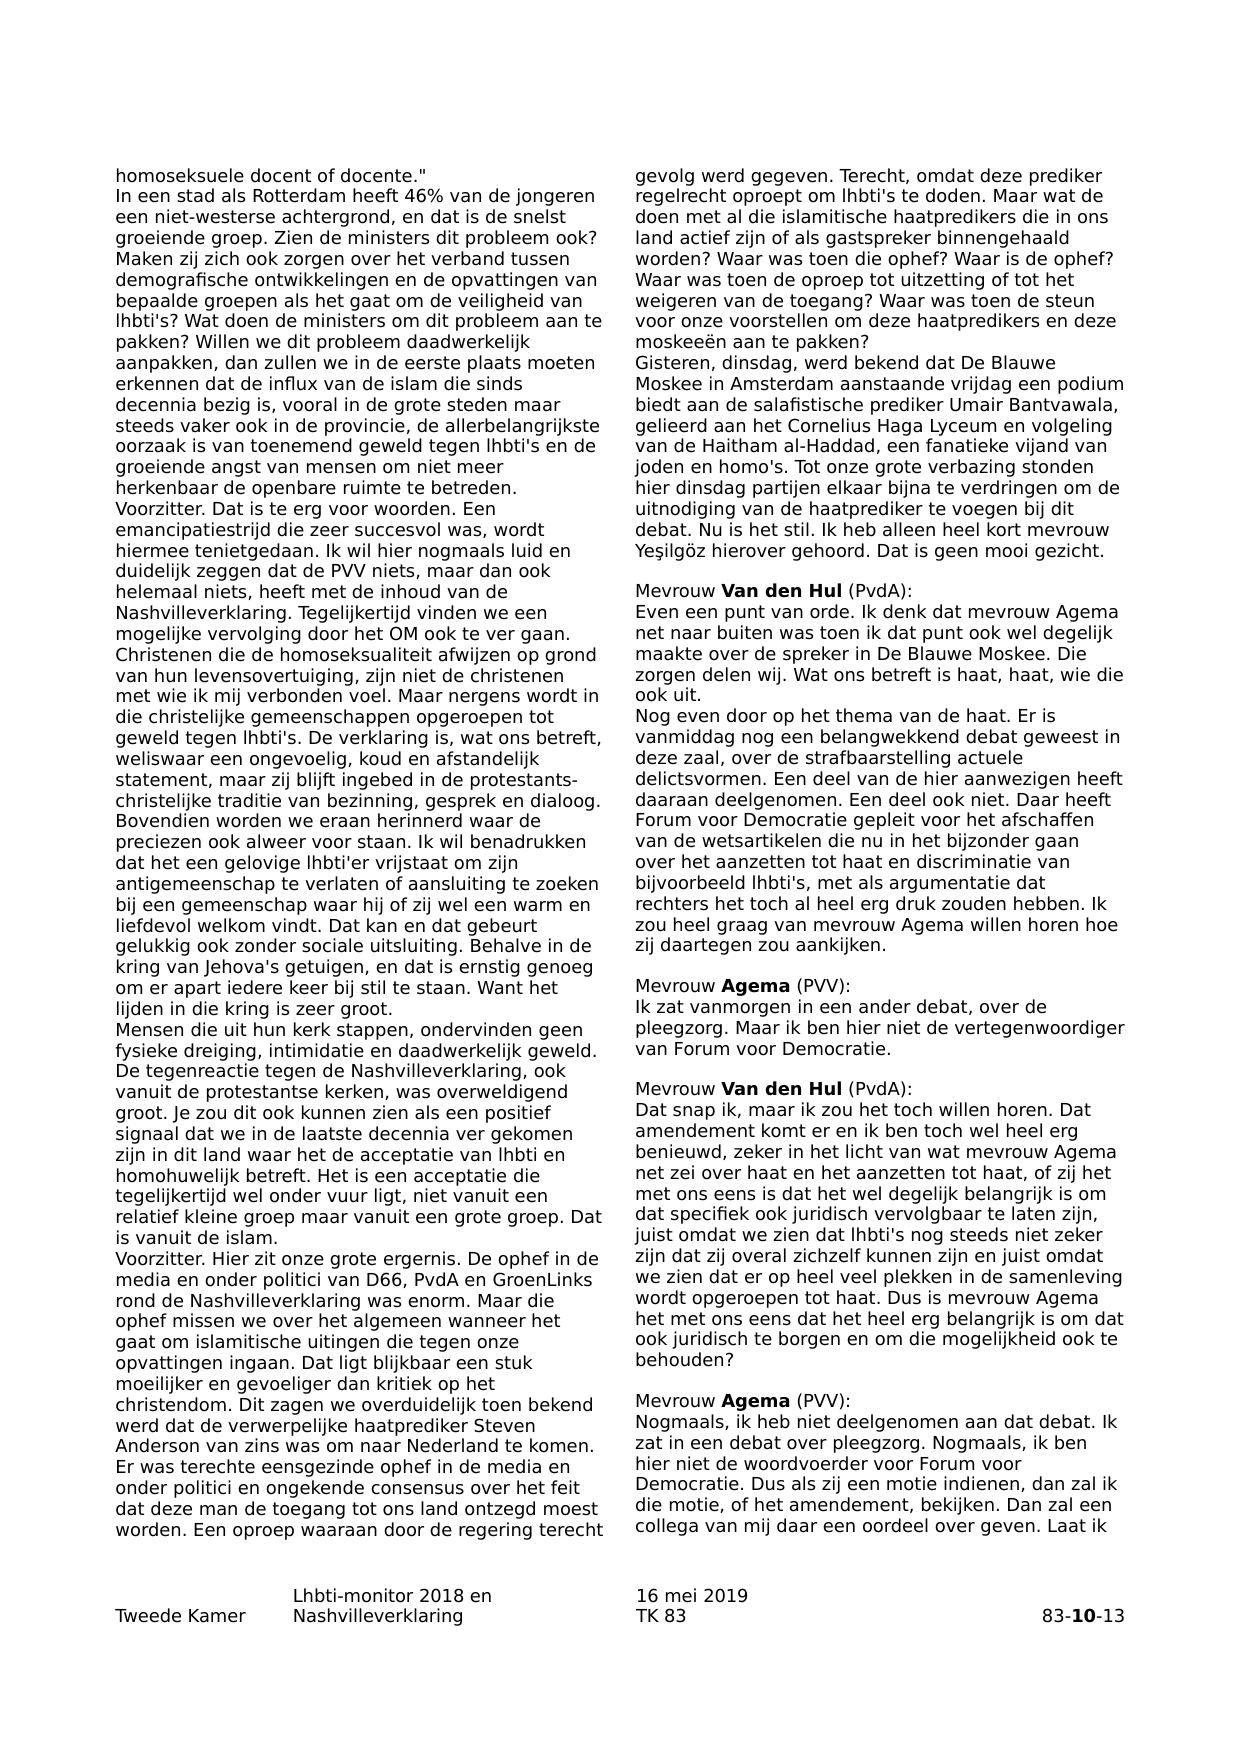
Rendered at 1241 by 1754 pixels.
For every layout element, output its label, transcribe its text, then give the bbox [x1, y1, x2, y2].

text Nogmaals, ik heb niet deelgenomen aan dat debat. Ik zat in een debat over pleegzorg. Nogmaals, ik ben hier niet de woordvoerder voor Forum voor Democratie. Dus als zij een motie indienen, dan zal ik die motie, of het amendement, bekijken. Dan zal een collega van mij daar een oordeel over geven. Laat ik [635, 1412, 1125, 1537]
text Dat snap ik, maar ik zou het toch willen horen. Dat amendement komt er en ik ben toch wel heel erg benieuwd, zeker in het licht van wat mevrouw Agema net zei over haat en het aanzetten tot haat, of zij het met ons eens is dat het wel degelijk belangrijk is om dat specifiek ook juridisch vervolgbaar te laten zijn, juist omdat we zien dat lhbti's nog steeds niet zeker zijn dat zij overal zichzelf kunnen zijn en juist omdat we zien dat er op heel veel plekken in de samenleving wordt opgeroepen tot haat. Dus is mevrouw Agema het met ons eens dat het heel erg belangrijk is om dat ook juridisch te borgen en om die mogelijkheid ook te behouden? [635, 1100, 1125, 1371]
text Nog even door op het thema van de haat. Er is vanmiddag nog een belangwekkend debat geweest in deze zaal, over de strafbaarstelling actuele delictsvormen. Een deel van de hier aanwezigen heeft daaraan deelgenomen. Een deel ook niet. Daar heeft Forum voor Democratie gepleit voor het afschaffen van de wetsartikelen die nu in het bijzonder gaan over het aanzetten tot haat en discriminatie van bijvoorbeeld lhbti's, met als argumentatie dat rechters het toch al heel erg druk zouden hebben. Ik zou heel graag van mevrouw Agema willen horen hoe zij daartegen zou aankijken. [635, 706, 1125, 956]
text Mensen die uit hun kerk stappen, ondervinden geen fysieke dreiging, intimidatie en daadwerkelijk geweld. De tegenreactie tegen de Nashvilleverklaring, ook vanuit de protestantse kerken, was overweldigend groot. Je zou dit ook kunnen zien als een positief signaal dat we in de laatste decennia ver gekomen zijn in dit land waar het de acceptatie van lhbti en homohuwelijk betreft. Het is een acceptatie die tegelijkertijd wel onder vuur ligt, niet vanuit een relatief kleine groep maar vanuit een grote groep. Dat is vanuit de islam. [115, 1019, 605, 1249]
text Even een punt van orde. Ik denk dat mevrouw Agema net naar buiten was toen ik dat punt ook wel degelijk maakte over de spreker in De Blauwe Moskee. Die zorgen delen wij. Wat ons betreft is haat, haat, wie die ook uit. [635, 602, 1125, 706]
text Mevrouw Van den Hul (PvdA): [635, 1079, 1125, 1100]
text Mevrouw Van den Hul (PvdA): [635, 581, 1125, 602]
text Gisteren, dinsdag, werd bekend dat De Blauwe Moskee in Amsterdam aanstaande vrijdag een podium biedt aan de salafistische prediker Umair Bantvawala, gelieerd aan het Cornelius Haga Lyceum en volgeling van de Haitham al-Haddad, een fanatieke vijand van joden en homo's. Tot onze grote verbazing stonden hier dinsdag partijen elkaar bijna te verdringen om de uitnodiging van de haatprediker te voegen bij dit debat. Nu is het stil. Ik heb alleen heel kort mevrouw Yeşilgöz hierover gehoord. Dat is geen mooi gezicht. [635, 353, 1125, 561]
text gevolg werd gegeven. Terecht, omdat deze prediker regelrecht oproept om lhbti's te doden. Maar wat de doen met al die islamitische haatpredikers die in ons land actief zijn of als gastspreker binnengehaald worden? Waar was toen die ophef? Waar is de ophef? Waar was toen de oproep tot uitzetting of tot het weigeren van de toegang? Waar was toen de steun voor onze voorstellen om deze haatpredikers en deze moskeeën aan te pakken? [635, 165, 1125, 353]
text Mevrouw Agema (PVV): [635, 976, 1125, 997]
text homoseksuele docent of docente." [115, 165, 605, 186]
text Voorzitter. Hier zit onze grote ergernis. De ophef in de media en onder politici van D66, PvdA en GroenLinks rond de Nashvilleverklaring was enorm. Maar die ophef missen we over het algemeen wanneer het gaat om islamitische uitingen die tegen onze opvattingen ingaan. Dat ligt blijkbaar een stuk moeilijker en gevoeliger dan kritiek op het christendom. Dit zagen we overduidelijk toen bekend werd dat de verwerpelijke haatprediker Steven Anderson van zins was om naar Nederland te komen. Er was terechte eensgezinde ophef in de media en onder politici en ongekende consensus over het feit dat deze man de toegang tot ons land ontzegd moest worden. Een oproep waaraan door de regering terecht [115, 1249, 605, 1540]
text In een stad als Rotterdam heeft 46% van de jongeren een niet-westerse achtergrond, en dat is de snelst groeiende groep. Zien de ministers dit probleem ook? Maken zij zich ook zorgen over het verband tussen demografische ontwikkelingen en de opvattingen van bepaalde groepen als het gaat om de veiligheid van lhbti's? Wat doen de ministers om dit probleem aan te pakken? Willen we dit probleem daadwerkelijk aanpakken, dan zullen we in de eerste plaats moeten erkennen dat de influx van de islam die sinds decennia bezig is, vooral in de grote steden maar steeds vaker ook in de provincie, de allerbelangrijkste oorzaak is van toenemend geweld tegen lhbti's en de groeiende angst van mensen om niet meer herkenbaar de openbare ruimte te betreden. [115, 186, 605, 499]
text Ik zat vanmorgen in een ander debat, over de pleegzorg. Maar ik ben hier niet de vertegenwoordiger van Forum voor Democratie. [635, 997, 1125, 1059]
text Mevrouw Agema (PVV): [635, 1391, 1125, 1412]
text Voorzitter. Dat is te erg voor woorden. Een emancipatiestrijd die zeer succesvol was, wordt hiermee tenietgedaan. Ik wil hier nogmaals luid en duidelijk zeggen dat de PVV niets, maar dan ook helemaal niets, heeft met de inhoud van de Nashvilleverklaring. Tegelijkertijd vinden we een mogelijke vervolging door het OM ook te ver gaan. Christenen die de homoseksualiteit afwijzen op grond van hun levensovertuiging, zijn niet de christenen met wie ik mij verbonden voel. Maar nergens wordt in die christelijke gemeenschappen opgeroepen tot geweld tegen lhbti's. De verklaring is, wat ons betreft, weliswaar een ongevoelig, koud en afstandelijk statement, maar zij blijft ingebed in de protestants-christelijke traditie van bezinning, gesprek en dialoog. Bovendien worden we eraan herinnerd waar de preciezen ook alweer voor staan. Ik wil benadrukken dat het een gelovige lhbti'er vrijstaat om zijn antigemeenschap te verlaten of aansluiting te zoeken bij een gemeenschap waar hij of zij wel een warm en liefdevol welkom vindt. Dat kan en dat gebeurt gelukkig ook zonder sociale uitsluiting. Behalve in de kring van Jehova's getuigen, en dat is ernstig genoeg om er apart iedere keer bij stil te staan. Want het lijden in die kring is zeer groot. [115, 499, 605, 1019]
